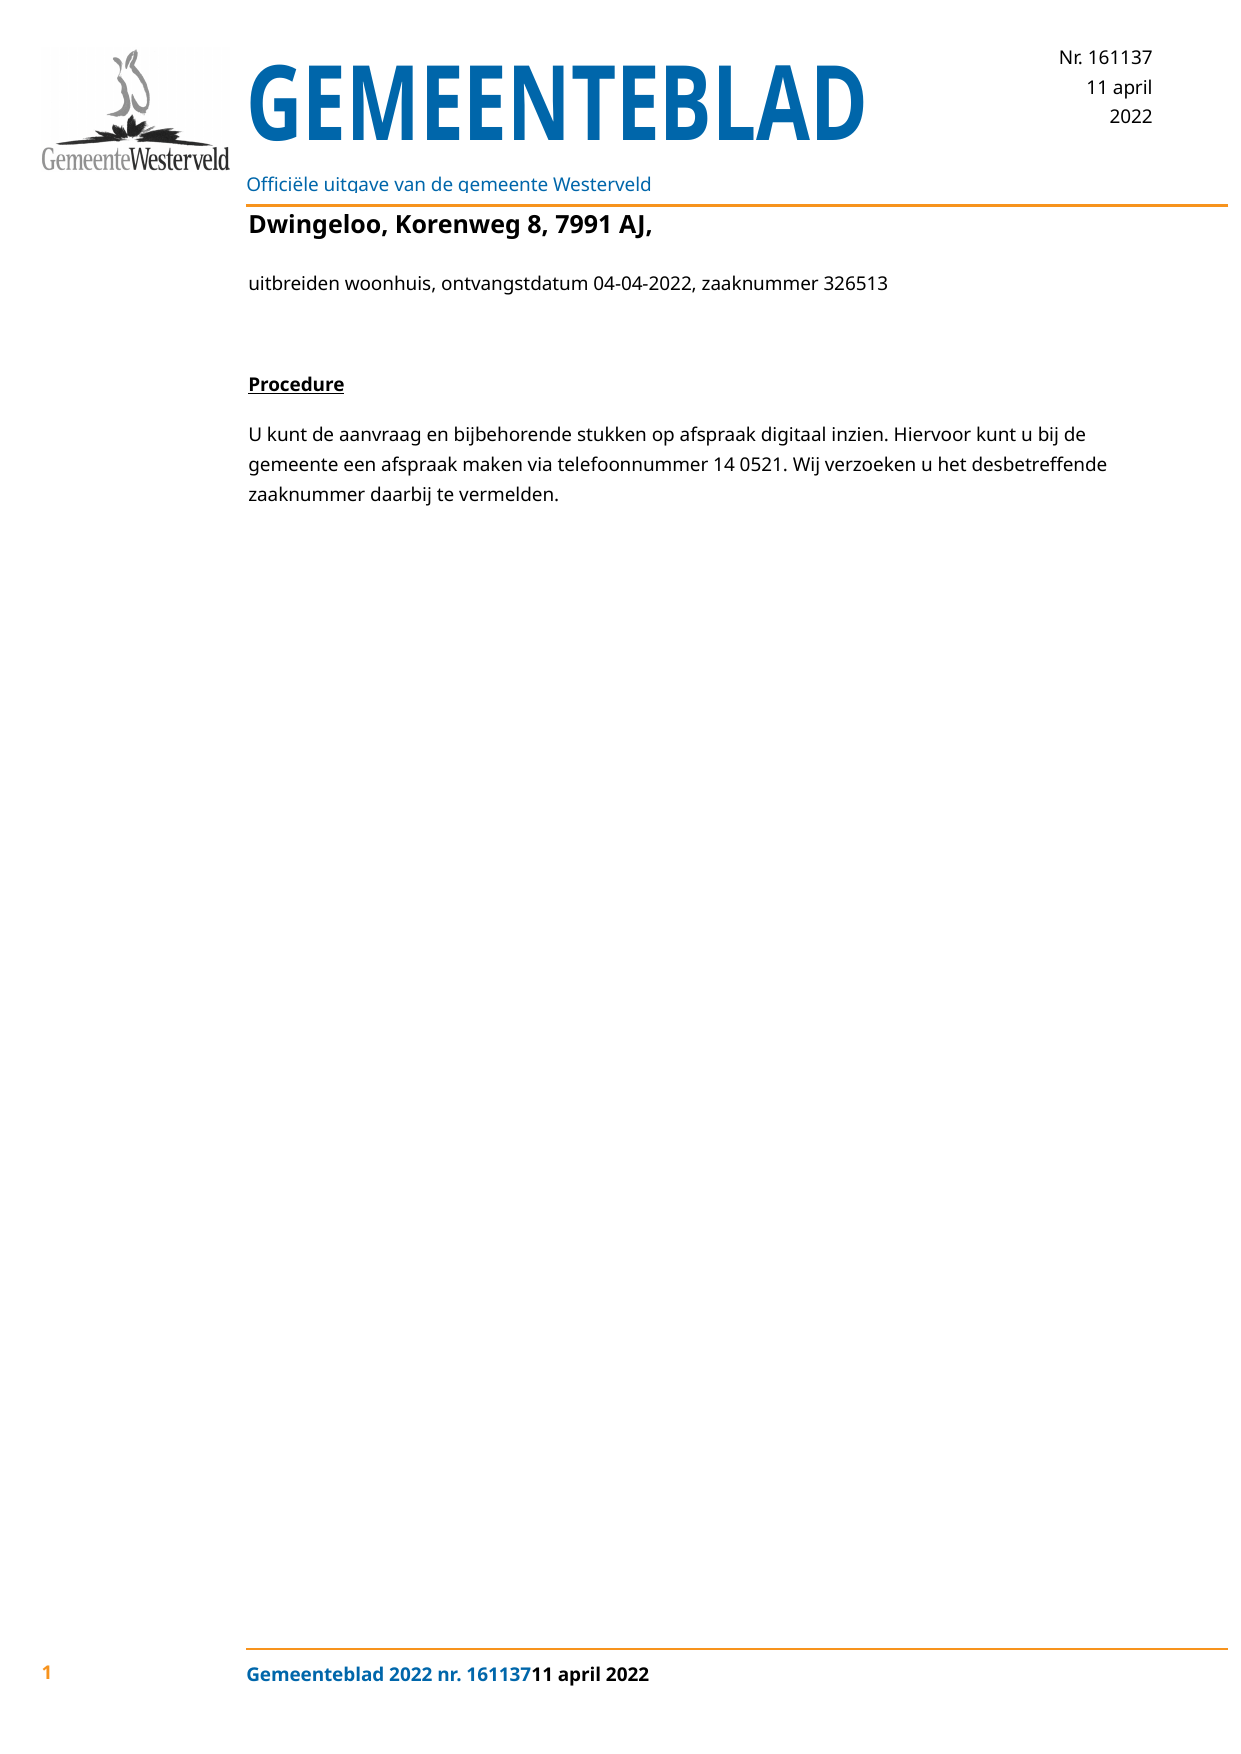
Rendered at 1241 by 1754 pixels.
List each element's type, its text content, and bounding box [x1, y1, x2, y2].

picture [41, 47, 231, 172]
text U kunt de aanvraag en bijbehorende stukken op afspraak digitaal inzien. Hiervoor kunt u bij de gemeente een afspraak maken via telefoonnummer 14 0521. Wij verzoeken u het desbetreffende zaaknummer daarbij te vermelden. [248, 422, 1152, 506]
text Procedure [248, 371, 1152, 397]
text Dwingeloo, Korenweg 8, 7991 AJ, [248, 207, 1152, 241]
text uitbreiden woonhuis, ontvangstdatum 04-04-2022, zaaknummer 326513 [248, 270, 1152, 296]
